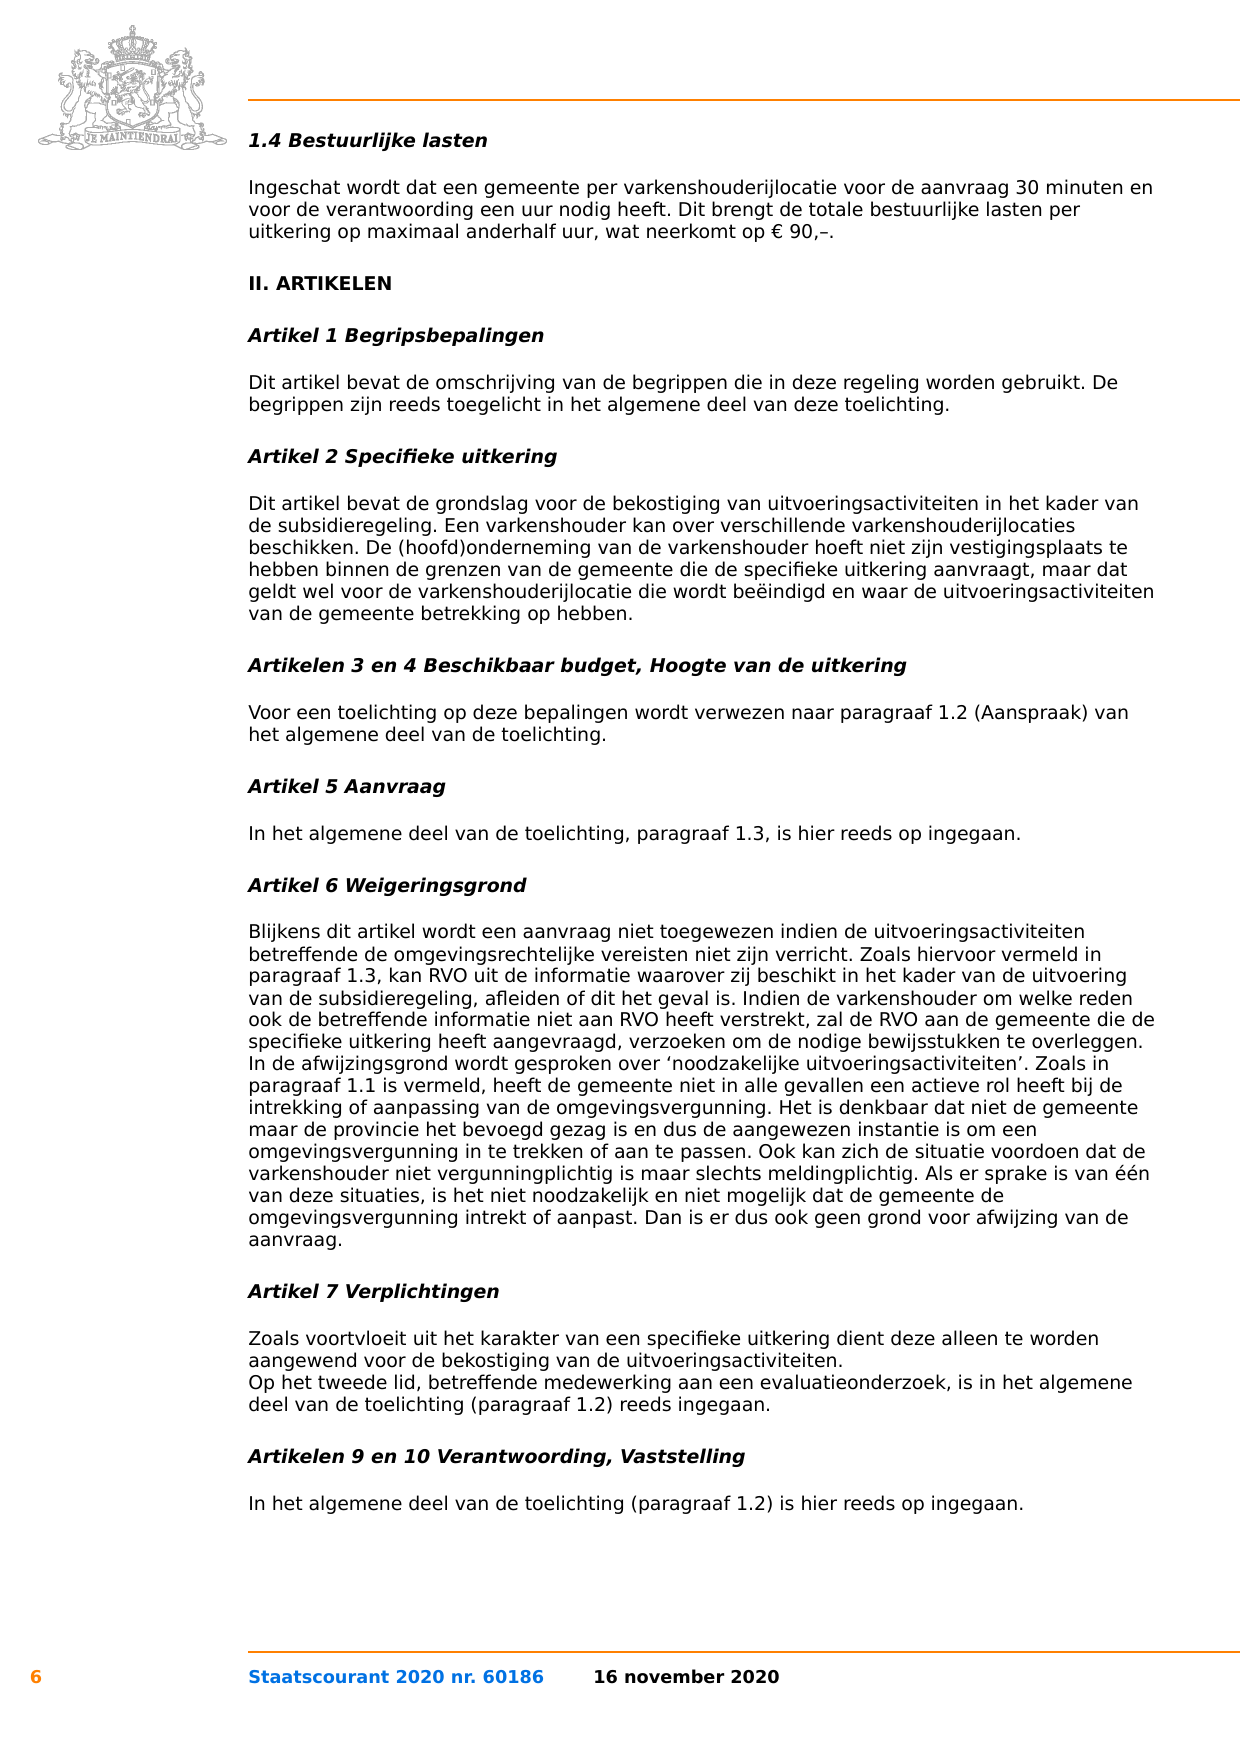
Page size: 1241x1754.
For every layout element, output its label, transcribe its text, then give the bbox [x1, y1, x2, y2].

subtitle Artikelen 9 en 10 Verantwoording, Vaststelling [248, 1446, 1163, 1468]
subtitle 1.4 Bestuurlijke lasten [248, 130, 1163, 152]
text Blijkens dit artikel wordt een aanvraag niet toegewezen indien de uitvoeringsactiviteiten betreffende de omgevingsrechtelijke vereisten niet zijn verricht. Zoals hiervoor vermeld in paragraaf 1.3, kan RVO uit de informatie waarover zij beschikt in het kader van de uitvoering van de subsidieregeling, afleiden of dit het geval is. Indien de varkenshouder om welke reden ook de betreffende informatie niet aan RVO heeft verstrekt, zal de RVO aan de gemeente die de specifieke uitkering heeft aangevraagd, verzoeken om de nodige bewijsstukken te overleggen. [248, 921, 1163, 1053]
text Op het tweede lid, betreffende medewerking aan een evaluatieonderzoek, is in het algemene deel van de toelichting (paragraaf 1.2) reeds ingegaan. [248, 1372, 1163, 1416]
subtitle Artikel 2 Specifieke uitkering [248, 446, 1163, 468]
text Zoals voortvloeit uit het karakter van een specifieke uitkering dient deze alleen te worden aangewend voor de bekostiging van de uitvoeringsactiviteiten. [248, 1328, 1163, 1372]
subtitle Artikel 5 Aanvraag [248, 776, 1163, 797]
subtitle Artikel 7 Verplichtingen [248, 1281, 1163, 1303]
subtitle Artikelen 3 en 4 Beschikbaar budget, Hoogte van de uitkering [248, 654, 1163, 677]
picture [38, 25, 227, 150]
text Dit artikel bevat de grondslag voor de bekostiging van uitvoeringsactiviteiten in het kader van de subsidieregeling. Een varkenshouder kan over verschillende varkenshouderijlocaties beschikken. De (hoofd)onderneming van de varkenshouder hoeft niet zijn vestigingsplaats te hebben binnen de grenzen van de gemeente die de specifieke uitkering aanvraagt, maar dat geldt wel voor de varkenshouderijlocatie die wordt beëindigd en waar de uitvoeringsactiviteiten van de gemeente betrekking op hebben. [248, 493, 1163, 624]
text Ingeschat wordt dat een gemeente per varkenshouderijlocatie voor de aanvraag 30 minuten en voor de verantwoording een uur nodig heeft. Dit brengt de totale bestuurlijke lasten per uitkering op maximaal anderhalf uur, wat neerkomt op € 90,–. [248, 177, 1163, 243]
subtitle Artikel 1 Begripsbepalingen [248, 325, 1163, 347]
text In het algemene deel van de toelichting, paragraaf 1.3, is hier reeds op ingegaan. [248, 822, 1163, 844]
subtitle Artikel 6 Weigeringsgrond [248, 874, 1163, 896]
text Voor een toelichting op deze bepalingen wordt verwezen naar paragraaf 1.2 (Aanspraak) van het algemene deel van de toelichting. [248, 702, 1163, 746]
subtitle II. ARTIKELEN [248, 273, 1163, 295]
text In het algemene deel van de toelichting (paragraaf 1.2) is hier reeds op ingegaan. [248, 1493, 1163, 1515]
text In de afwijzingsgrond wordt gesproken over ‘noodzakelijke uitvoeringsactiviteiten’. Zoals in paragraaf 1.1 is vermeld, heeft de gemeente niet in alle gevallen een actieve rol heeft bij de intrekking of aanpassing van de omgevingsvergunning. Het is denkbaar dat niet de gemeente maar de provincie het bevoegd gezag is en dus de aangewezen instantie is om een omgevingsvergunning in te trekken of aan te passen. Ook kan zich de situatie voordoen dat de varkenshouder niet vergunningplichtig is maar slechts meldingplichtig. Als er sprake is van één van deze situaties, is het niet noodzakelijk en niet mogelijk dat de gemeente de omgevingsvergunning intrekt of aanpast. Dan is er dus ook geen grond voor afwijzing van de aanvraag. [248, 1053, 1163, 1251]
text Dit artikel bevat de omschrijving van de begrippen die in deze regeling worden gebruikt. De begrippen zijn reeds toegelicht in het algemene deel van deze toelichting. [248, 372, 1163, 416]
